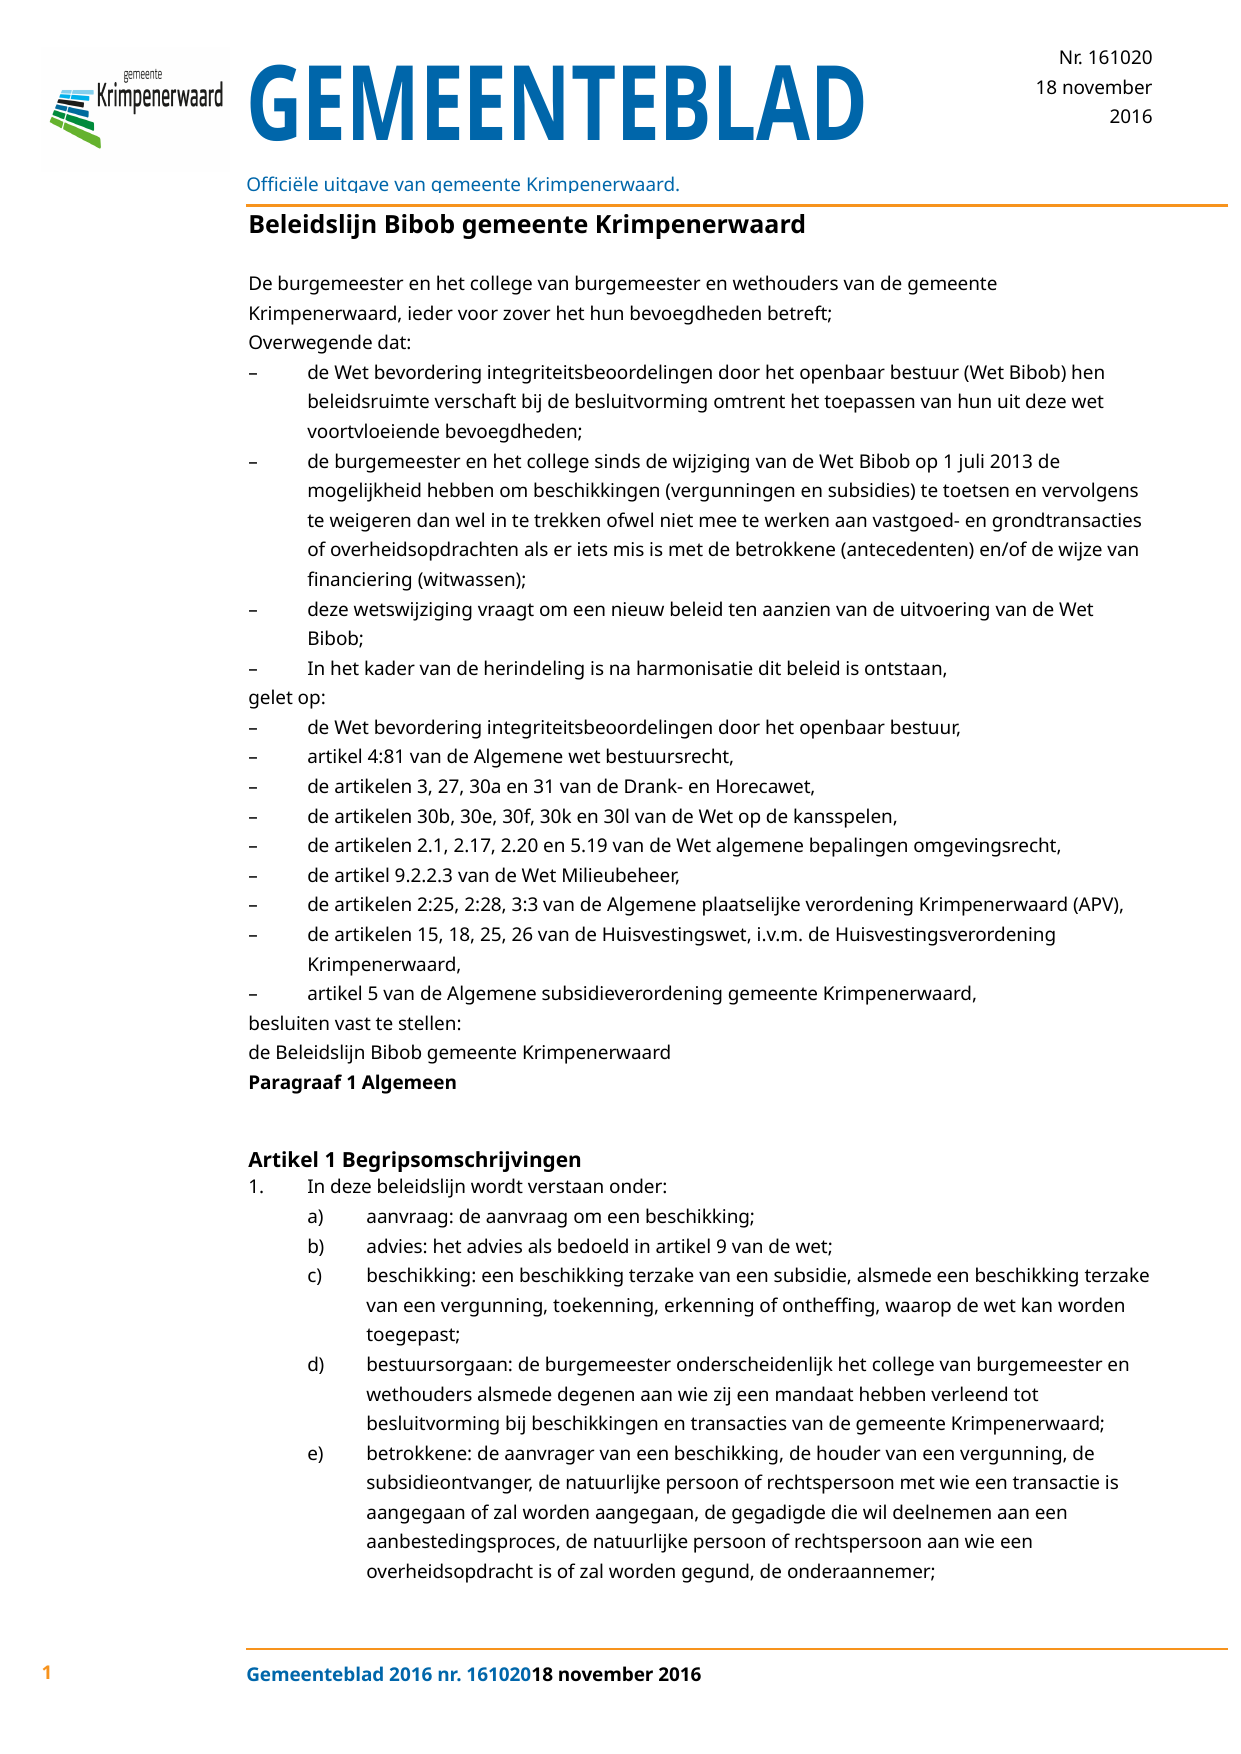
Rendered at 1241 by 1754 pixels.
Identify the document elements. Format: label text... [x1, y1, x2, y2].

text Paragraaf 1 Algemeen [248, 1069, 1152, 1095]
list In deze beleidslijn wordt verstaan onder: [248, 1174, 1152, 1199]
picture [41, 47, 231, 172]
text De burgemeester en het college van burgemeester en wethouders van de gemeente Krimpenerwaard, ieder voor zover het hun bevoegdheden betreft; [248, 270, 1152, 326]
list aanvraag: de aanvraag om een beschikking; [307, 1203, 1152, 1229]
list advies: het advies als bedoeld in artikel 9 van de wet; [307, 1233, 1152, 1258]
list de artikelen 2.1, 2.17, 2.20 en 5.19 van de Wet algemene bepalingen omgevingsrecht, [248, 832, 1152, 858]
list bestuursorgaan: de burgemeester onderscheidenlijk het college van burgemeester en wethouders alsmede degenen aan wie zij een mandaat hebben verleend tot besluitvorming bij beschikkingen en transacties van de gemeente Krimpenerwaard; [307, 1351, 1152, 1436]
text gelet op: [248, 684, 1152, 710]
list de artikelen 2:25, 2:28, 3:3 van de Algemene plaatselijke verordening Krimpenerwaard (APV), [248, 892, 1152, 917]
text de Beleidslijn Bibob gemeente Krimpenerwaard [248, 1039, 1152, 1065]
list de Wet bevordering integriteitsbeoordelingen door het openbaar bestuur, [248, 714, 1152, 740]
text Beleidslijn Bibob gemeente Krimpenerwaard [248, 207, 1152, 241]
list deze wetswijziging vraagt om een nieuw beleid ten aanzien van de uitvoering van de Wet Bibob; [248, 596, 1152, 651]
list de artikelen 30b, 30e, 30f, 30k en 30l van de Wet op de kansspelen, [248, 803, 1152, 828]
list artikel 5 van de Algemene subsidieverordening gemeente Krimpenerwaard, [248, 980, 1152, 1006]
text Overwegende dat: [248, 329, 1152, 355]
list de burgemeester en het college sinds de wijziging van de Wet Bibob op 1 juli 2013 de mogelijkheid hebben om beschikkingen (vergunningen en subsidies) te toetsen en vervolgens te weigeren dan wel in te trekken ofwel niet mee te werken aan vastgoed- en grondtransacties of overheidsopdrachten als er iets mis is met de betrokkene (antecedenten) en/of de wijze van financiering (witwassen); [248, 448, 1152, 592]
text Artikel 1 Begripsomschrijvingen [248, 1145, 1152, 1174]
list de Wet bevordering integriteitsbeoordelingen door het openbaar bestuur (Wet Bibob) hen beleidsruimte verschaft bij de besluitvorming omtrent het toepassen van hun uit deze wet voortvloeiende bevoegdheden; [248, 359, 1152, 444]
list In het kader van de herindeling is na harmonisatie dit beleid is ontstaan, [248, 655, 1152, 681]
list betrokkene: de aanvrager van een beschikking, de houder van een vergunning, de subsidieontvanger, de natuurlijke persoon of rechtspersoon met wie een transactie is aangegaan of zal worden aangegaan, de gegadigde die wil deelnemen aan een aanbestedingsproces, de natuurlijke persoon of rechtspersoon aan wie een overheidsopdracht is of zal worden gegund, de onderaannemer; [307, 1440, 1152, 1584]
text besluiten vast te stellen: [248, 1010, 1152, 1036]
list artikel 4:81 van de Algemene wet bestuursrecht, [248, 744, 1152, 769]
list de artikelen 15, 18, 25, 26 van de Huisvestingswet, i.v.m. de Huisvestingsverordening Krimpenerwaard, [248, 921, 1152, 976]
list de artikelen 3, 27, 30a en 31 van de Drank- en Horecawet, [248, 773, 1152, 799]
list beschikking: een beschikking terzake van een subsidie, alsmede een beschikking terzake van een vergunning, toekenning, erkenning of ontheffing, waarop de wet kan worden toegepast; [307, 1262, 1152, 1347]
list de artikel 9.2.2.3 van de Wet Milieubeheer, [248, 862, 1152, 888]
